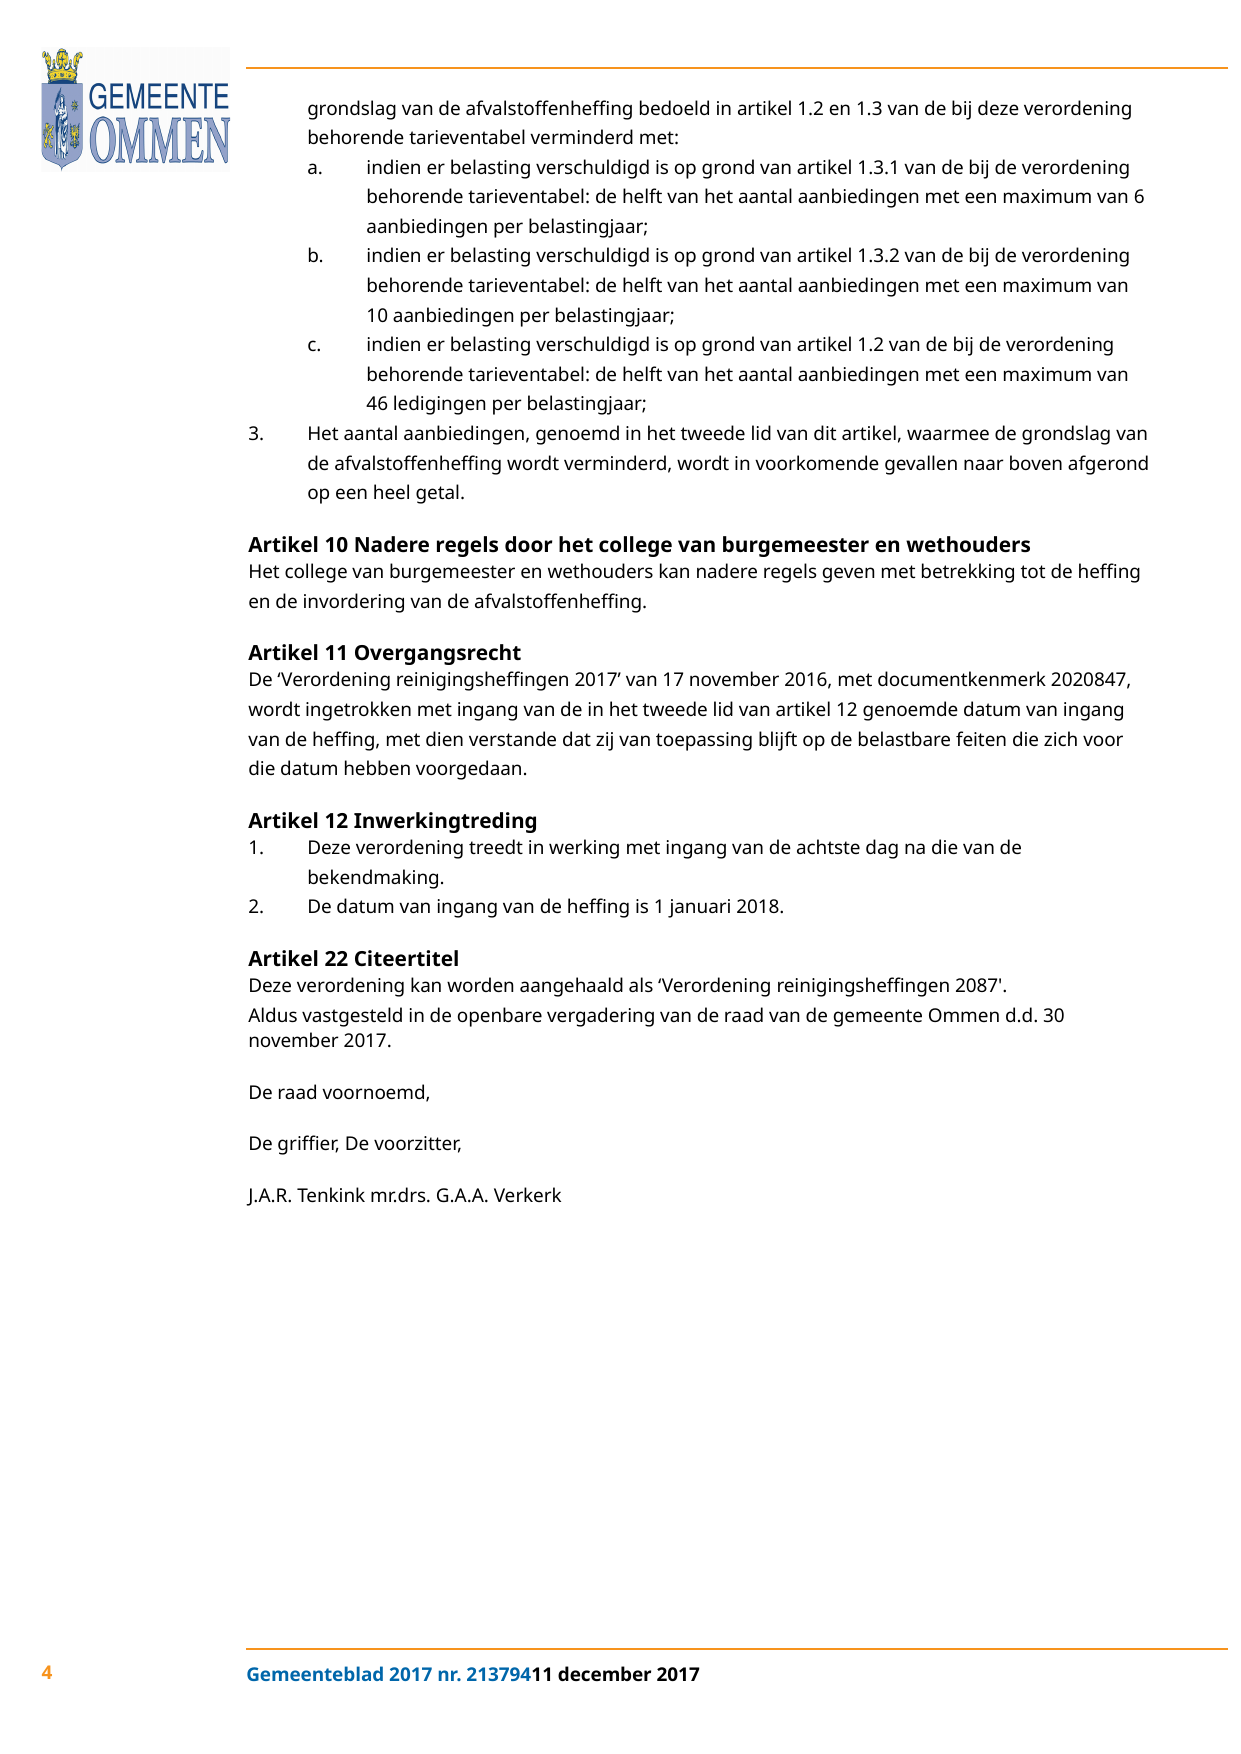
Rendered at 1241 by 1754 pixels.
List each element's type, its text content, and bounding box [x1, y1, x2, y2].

text Artikel 10 Nadere regels door het college van burgemeester en wethouders [248, 530, 1152, 558]
text De ‘Verordening reinigingsheffingen 2017’ van 17 november 2016, met documentkenmerk 2020847, wordt ingetrokken met ingang van de in het tweede lid van artikel 12 genoemde datum van ingang van de heffing, met dien verstande dat zij van toepassing blijft op de belastbare feiten die zich voor die datum hebben voorgedaan. [248, 667, 1152, 781]
text J.A.R. Tenkink mr.drs. G.A.A. Verkerk [248, 1182, 1152, 1208]
list Deze verordening treedt in werking met ingang van de achtste dag na die van de bekendmaking. [248, 834, 1152, 889]
text Deze verordening kan worden aangehaald als ‘Verordening reinigingsheffingen 2087'. [248, 972, 1152, 998]
text Artikel 22 Citeertitel [248, 944, 1152, 972]
list grondslag van de afvalstoffenheffing bedoeld in artikel 1.2 en 1.3 van de bij deze verordening behorende tarieventabel verminderd met: [248, 95, 1152, 150]
text De raad voornoemd, [248, 1079, 1152, 1105]
list Het aantal aanbiedingen, genoemd in het tweede lid van dit artikel, waarmee de grondslag van de afvalstoffenheffing wordt verminderd, wordt in voorkomende gevallen naar boven afgerond op een heel getal. [248, 420, 1152, 505]
text Het college van burgemeester en wethouders kan nadere regels geven met betrekking tot de heffing en de invordering van de afvalstoffenheffing. [248, 558, 1152, 613]
text Artikel 11 Overgangsrecht [248, 638, 1152, 667]
text Aldus vastgesteld in de openbare vergadering van de raad van de gemeente Ommen d.d. 30 november 2017. [248, 1002, 1152, 1053]
text Artikel 12 Inwerkingtreding [248, 806, 1152, 834]
picture [41, 47, 231, 172]
list indien er belasting verschuldigd is op grond van artikel 1.2 van de bij de verordening behorende tarieventabel: de helft van het aantal aanbiedingen met een maximum van 46 ledigingen per belastingjaar; [307, 331, 1152, 416]
text De griffier, De voorzitter, [248, 1131, 1152, 1156]
list De datum van ingang van de heffing is 1 januari 2018. [248, 893, 1152, 919]
list indien er belasting verschuldigd is op grond van artikel 1.3.1 van de bij de verordening behorende tarieventabel: de helft van het aantal aanbiedingen met een maximum van 6 aanbiedingen per belastingjaar; [307, 154, 1152, 239]
list indien er belasting verschuldigd is op grond van artikel 1.3.2 van de bij de verordening behorende tarieventabel: de helft van het aantal aanbiedingen met een maximum van 10 aanbiedingen per belastingjaar; [307, 243, 1152, 328]
